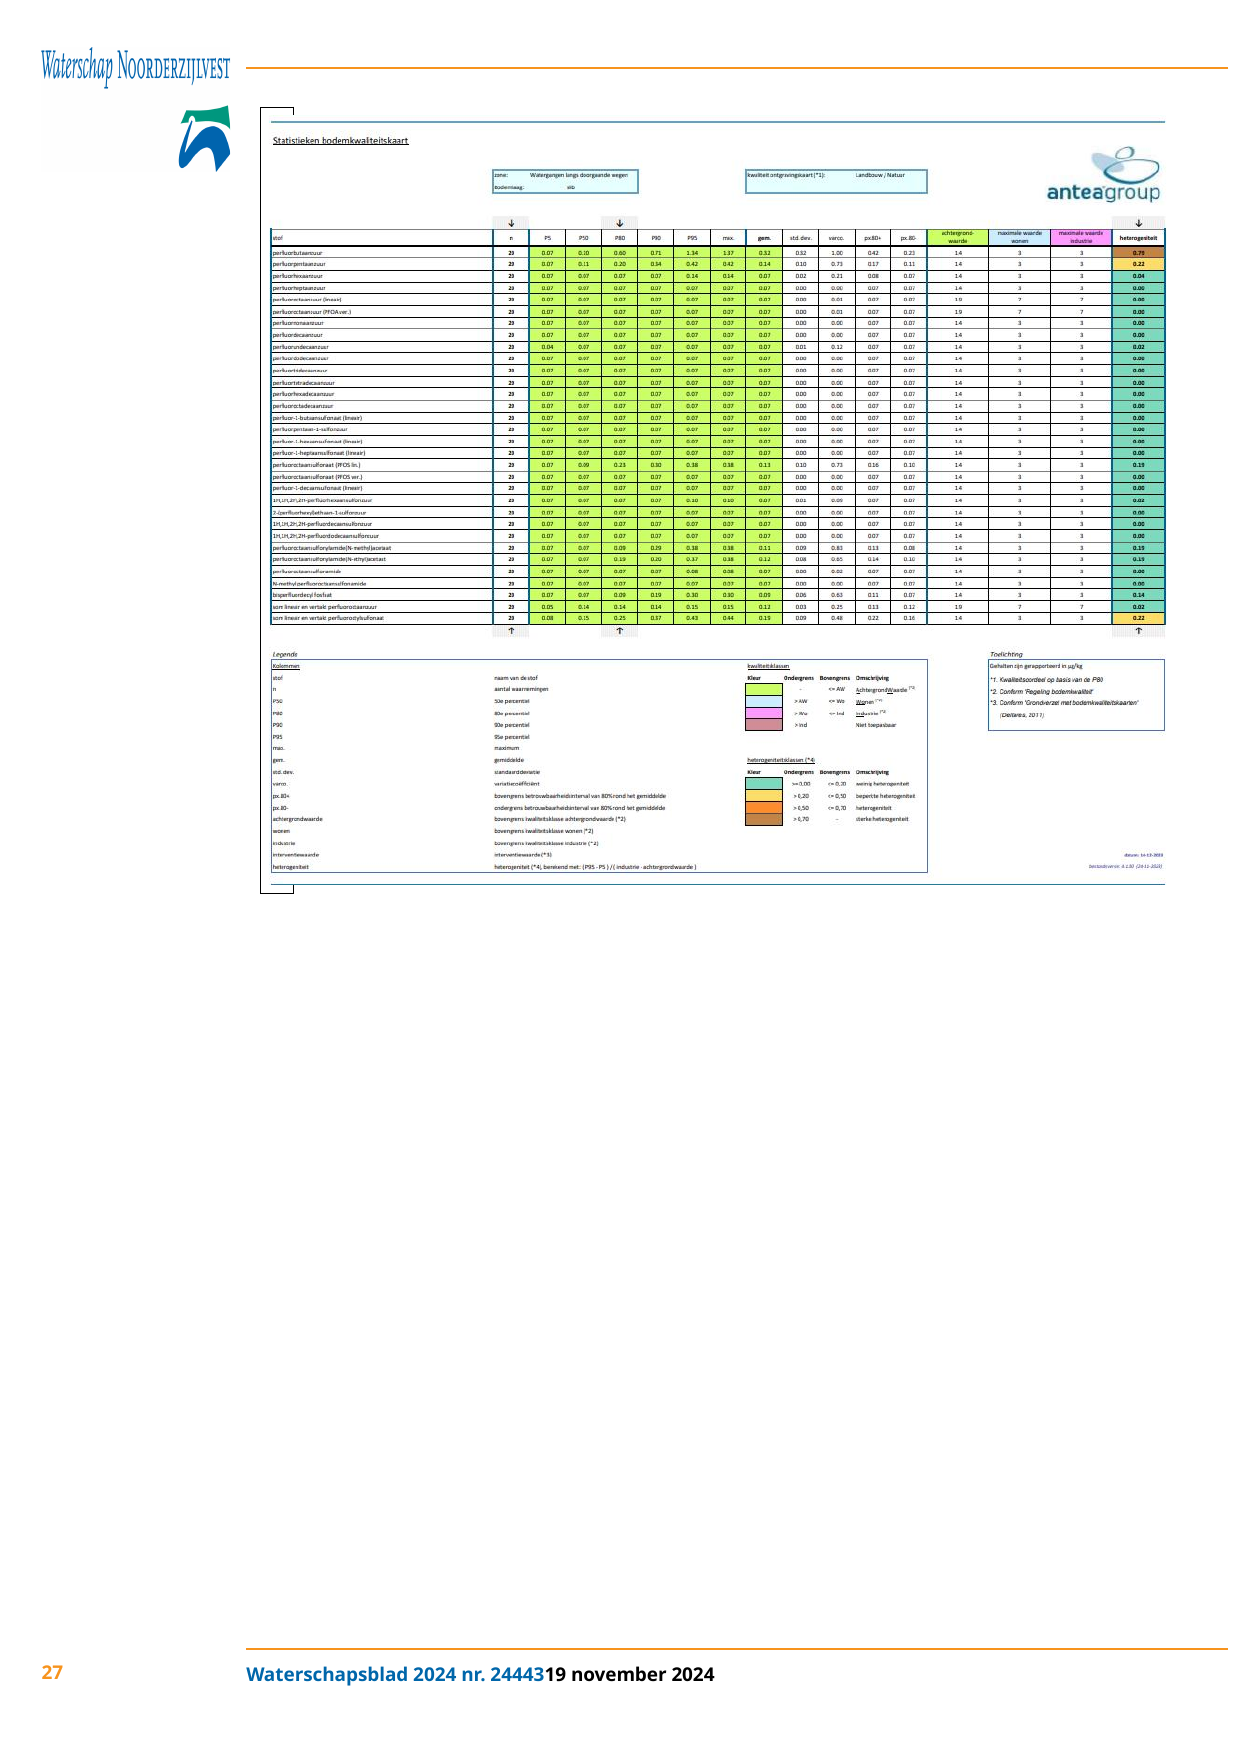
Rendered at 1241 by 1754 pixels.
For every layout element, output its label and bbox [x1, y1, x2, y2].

picture [268, 115, 1173, 885]
picture [41, 47, 231, 172]
